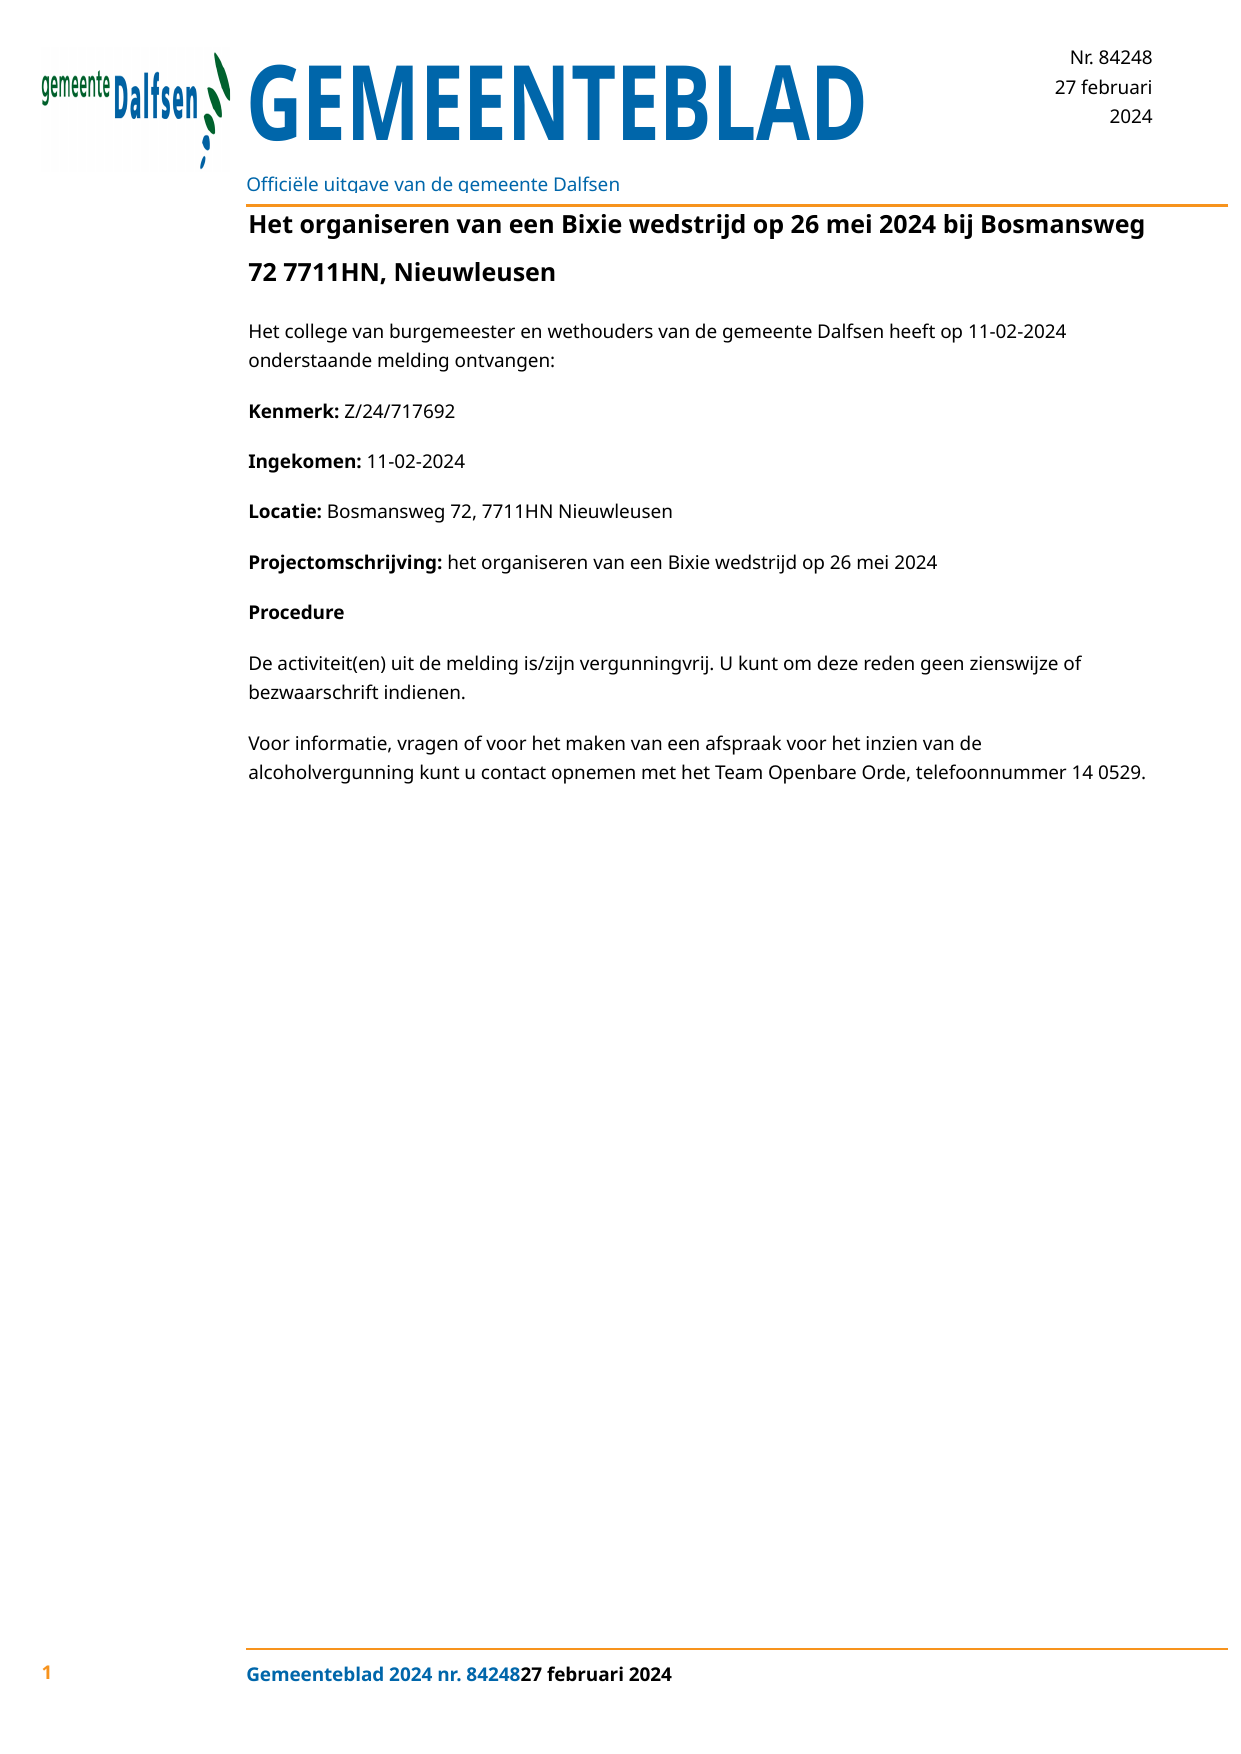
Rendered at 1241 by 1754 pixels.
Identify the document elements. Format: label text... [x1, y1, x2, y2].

text Locatie: Bosmansweg 72, 7711HN Nieuwleusen [248, 499, 1152, 524]
text Procedure [248, 599, 1152, 625]
text Voor informatie, vragen of voor het maken van een afspraak voor het inzien van de alcoholvergunning kunt u contact opnemen met het Team Openbare Orde, telefoonnummer 14 0529. [248, 730, 1152, 785]
text Projectomschrijving: het organiseren van een Bixie wedstrijd op 26 mei 2024 [248, 549, 1152, 575]
text Kenmerk: Z/24/717692 [248, 398, 1152, 424]
text Het college van burgemeester en wethouders van de gemeente Dalfsen heeft op 11-02-2024 onderstaande melding ontvangen: [248, 318, 1152, 373]
text Ingekomen: 11-02-2024 [248, 448, 1152, 474]
picture [41, 47, 231, 172]
text De activiteit(en) uit de melding is/zijn vergunningvrij. U kunt om deze reden geen zienswijze of bezwaarschrift indienen. [248, 650, 1152, 705]
text Het organiseren van een Bixie wedstrijd op 26 mei 2024 bij Bosmansweg 72 7711HN, Nieuwleusen [248, 207, 1152, 288]
